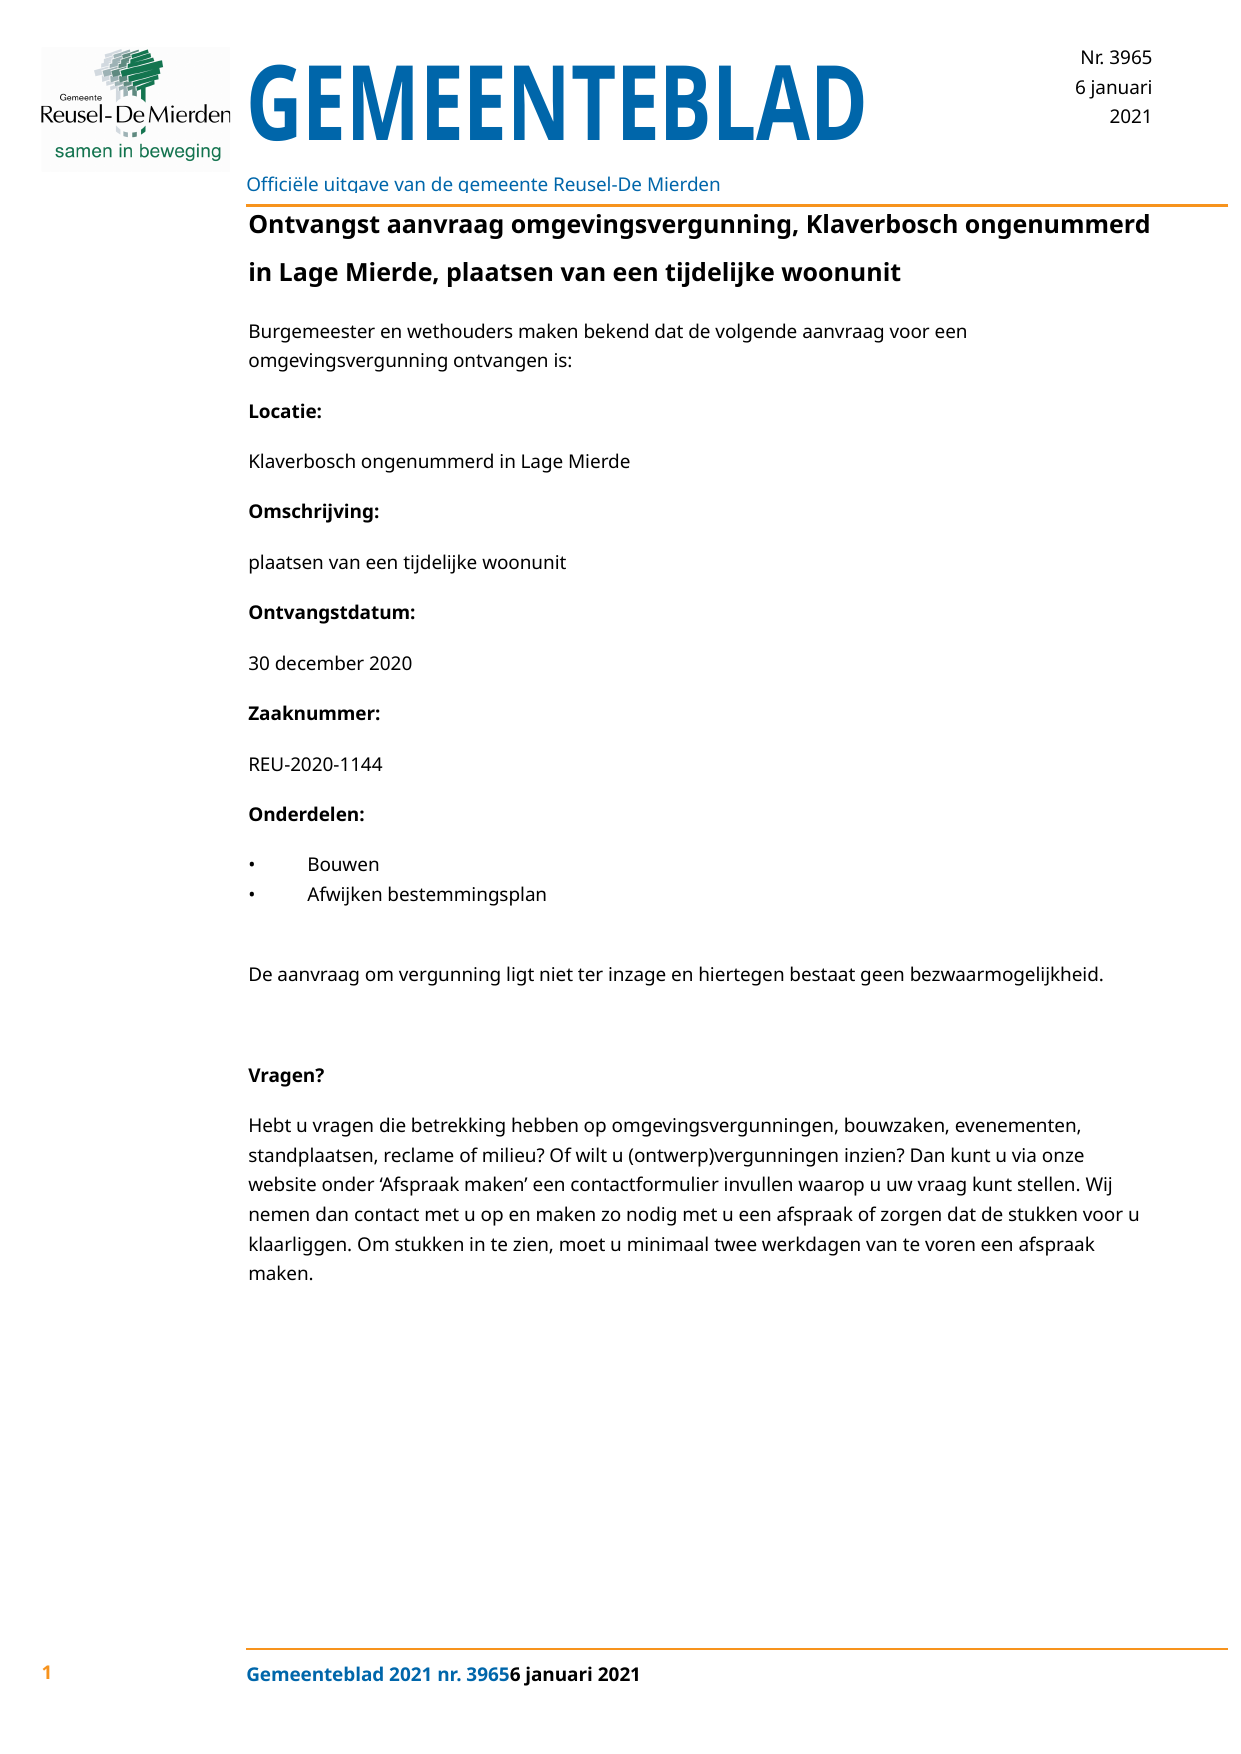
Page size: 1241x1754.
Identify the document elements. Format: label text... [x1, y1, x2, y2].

text Locatie: [248, 398, 1152, 424]
text Zaaknummer: [248, 700, 1152, 726]
text Omschrijving: [248, 499, 1152, 524]
text Burgemeester en wethouders maken bekend dat de volgende aanvraag voor een omgevingsvergunning ontvangen is: [248, 318, 1152, 373]
text Hebt u vragen die betrekking hebben op omgevingsvergunningen, bouwzaken, evenementen, standplaatsen, reclame of milieu? Of wilt u (ontwerp)vergunningen inzien? Dan kunt u via onze website onder ‘Afspraak maken’ een contactformulier invullen waarop u uw vraag kunt stellen. Wij nemen dan contact met u op en maken zo nodig met u een afspraak of zorgen dat de stukken voor u klaarliggen. Om stukken in te zien, moet u minimaal twee werkdagen van te voren een afspraak maken. [248, 1112, 1152, 1286]
list Bouwen [248, 852, 1152, 877]
text plaatsen van een tijdelijke woonunit [248, 549, 1152, 575]
text Ontvangstdatum: [248, 599, 1152, 625]
text Ontvangst aanvraag omgevingsvergunning, Klaverbosch ongenummerd in Lage Mierde, plaatsen van een tijdelijke woonunit [248, 207, 1152, 288]
text Vragen? [248, 1062, 1152, 1088]
text Onderdelen: [248, 801, 1152, 827]
text De aanvraag om vergunning ligt niet ter inzage en hiertegen bestaat geen bezwaarmogelijkheid. [248, 961, 1152, 987]
list Afwijken bestemmingsplan [248, 881, 1152, 907]
picture [41, 47, 231, 172]
text 30 december 2020 [248, 650, 1152, 676]
text REU-2020-1144 [248, 751, 1152, 777]
text Klaverbosch ongenummerd in Lage Mierde [248, 448, 1152, 474]
